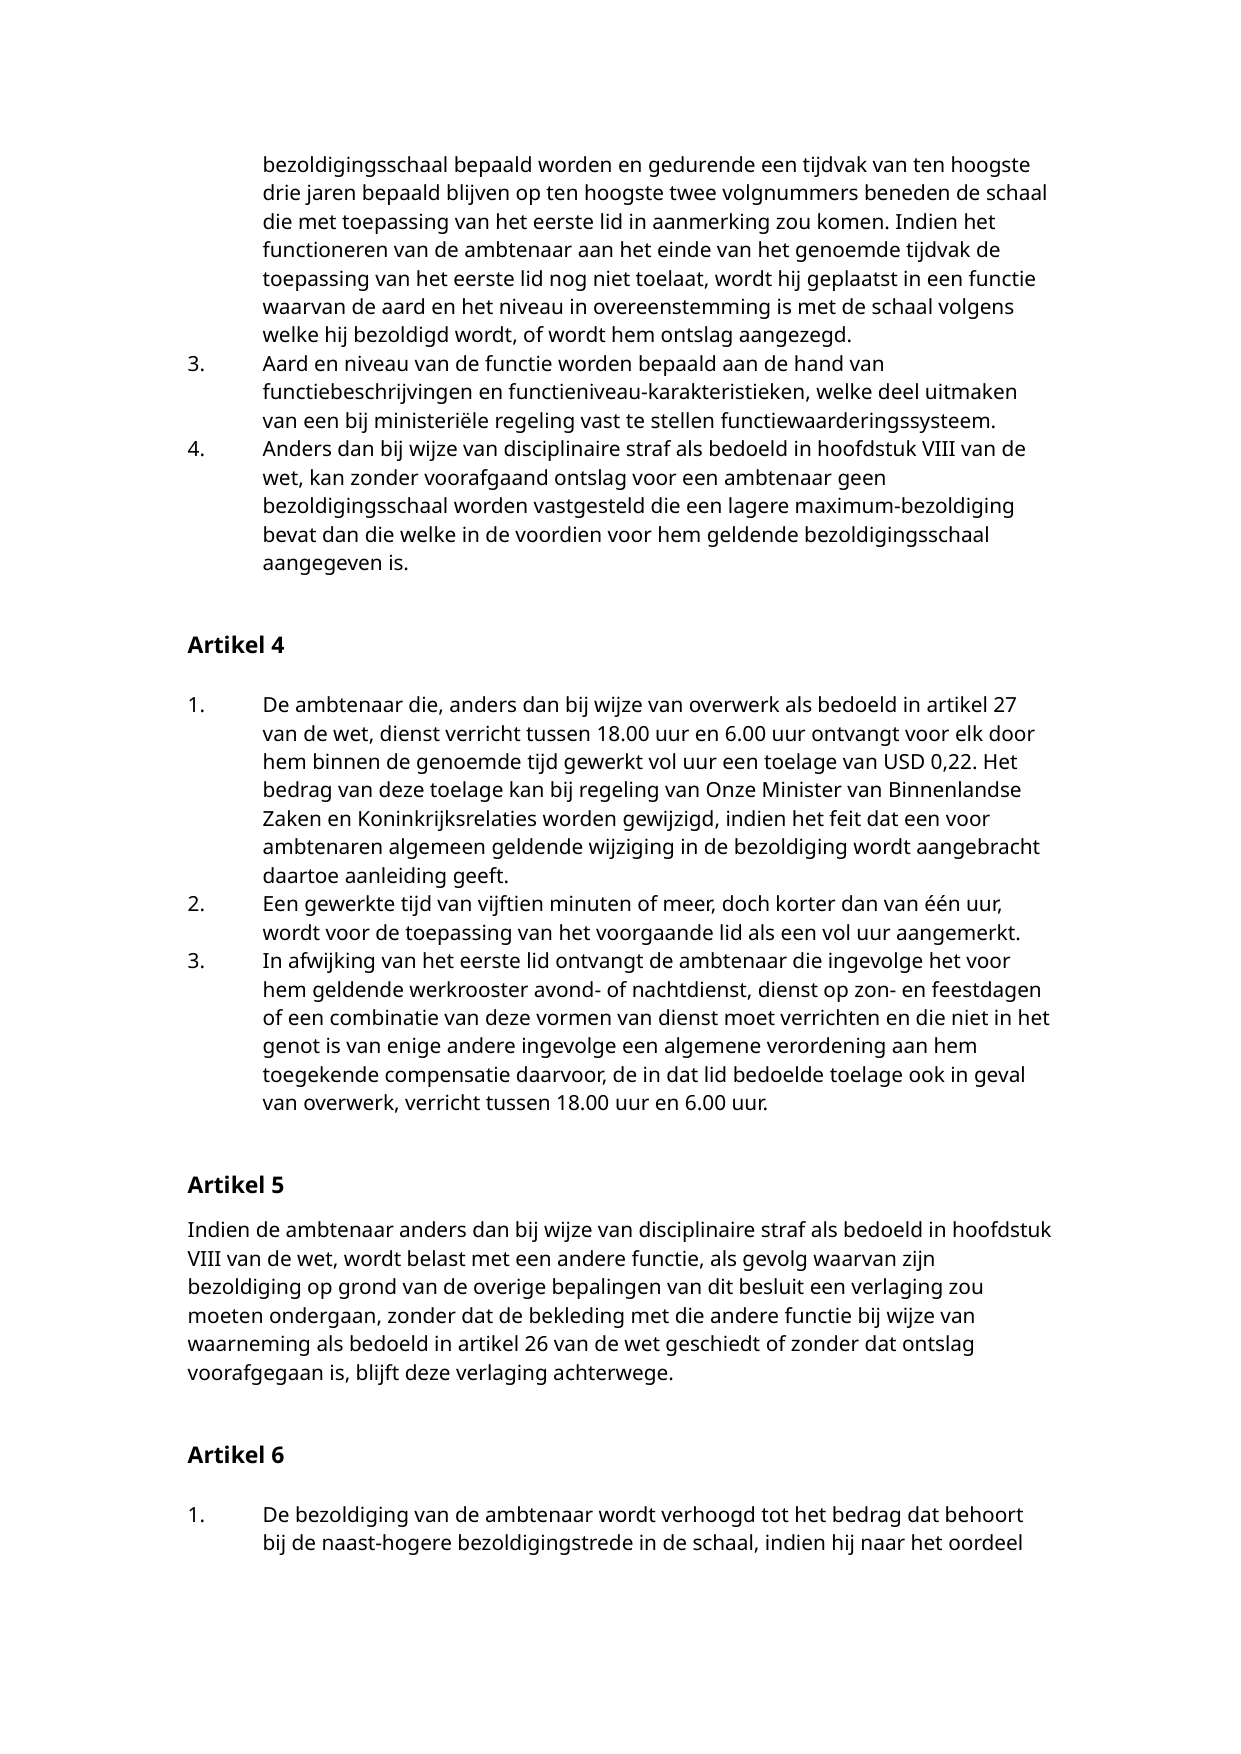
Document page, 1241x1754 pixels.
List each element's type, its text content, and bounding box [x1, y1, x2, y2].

list Een gewerkte tijd van vijftien minuten of meer, doch korter dan van één uur, wordt voor de toepassing van het voorgaande lid als een vol uur aangemerkt. [187, 889, 1053, 946]
list Anders dan bij wijze van disciplinaire straf als bedoeld in hoofdstuk VIII van de wet, kan zonder voorafgaand ontslag voor een ambtenaar geen bezoldigingsschaal worden vastgesteld die een lagere maximum-bezoldiging bevat dan die welke in de voordien voor hem geldende bezoldigingsschaal aangegeven is. [187, 434, 1053, 577]
list In afwijking van het eerste lid ontvangt de ambtenaar die ingevolge het voor hem geldende werkrooster avond- of nachtdienst, dienst op zon- en feestdagen of een combinatie van deze vormen van dienst moet verrichten en die niet in het genot is van enige andere ingevolge een algemene verordening aan hem toegekende compensatie daarvoor, de in dat lid bedoelde toelage ook in geval van overwerk, verricht tussen 18.00 uur en 6.00 uur. [187, 946, 1053, 1117]
subtitle Artikel 5 [187, 1169, 1053, 1201]
list bezoldigingsschaal bepaald worden en gedurende een tijdvak van ten hoogste drie jaren bepaald blijven op ten hoogste twee volgnummers beneden de schaal die met toepassing van het eerste lid in aanmerking zou komen. Indien het functioneren van de ambtenaar aan het einde van het genoemde tijdvak de toepassing van het eerste lid nog niet toelaat, wordt hij geplaatst in een functie waarvan de aard en het niveau in overeenstemming is met de schaal volgens welke hij bezoldigd wordt, of wordt hem ontslag aangezegd. [187, 150, 1053, 349]
list De bezoldiging van de ambtenaar wordt verhoogd tot het bedrag dat behoort bij de naast-hogere bezoldigingstrede in de schaal, indien hij naar het oordeel [187, 1500, 1053, 1557]
subtitle Artikel 4 [187, 629, 1053, 660]
list Aard en niveau van de functie worden bepaald aan de hand van functiebeschrijvingen en functieniveau-karakteristieken, welke deel uitmaken van een bij ministeriële regeling vast te stellen functiewaarderingssysteem. [187, 349, 1053, 434]
list De ambtenaar die, anders dan bij wijze van overwerk als bedoeld in artikel 27 van de wet, dienst verricht tussen 18.00 uur en 6.00 uur ontvangt voor elk door hem binnen de genoemde tijd gewerkt vol uur een toelage van USD 0,22. Het bedrag van deze toelage kan bij regeling van Onze Minister van Binnenlandse Zaken en Koninkrijksrelaties worden gewijzigd, indien het feit dat een voor ambtenaren algemeen geldende wijziging in de bezoldiging wordt aangebracht daartoe aanleiding geeft. [187, 690, 1053, 889]
text Indien de ambtenaar anders dan bij wijze van disciplinaire straf als bedoeld in hoofdstuk VIII van de wet, wordt belast met een andere functie, als gevolg waarvan zijn bezoldiging op grond van de overige bepalingen van dit besluit een verlaging zou moeten ondergaan, zonder dat de bekleding met die andere functie bij wijze van waarneming als bedoeld in artikel 26 van de wet geschiedt of zonder dat ontslag voorafgegaan is, blijft deze verlaging achterwege. [187, 1216, 1053, 1386]
subtitle Artikel 6 [187, 1439, 1053, 1470]
